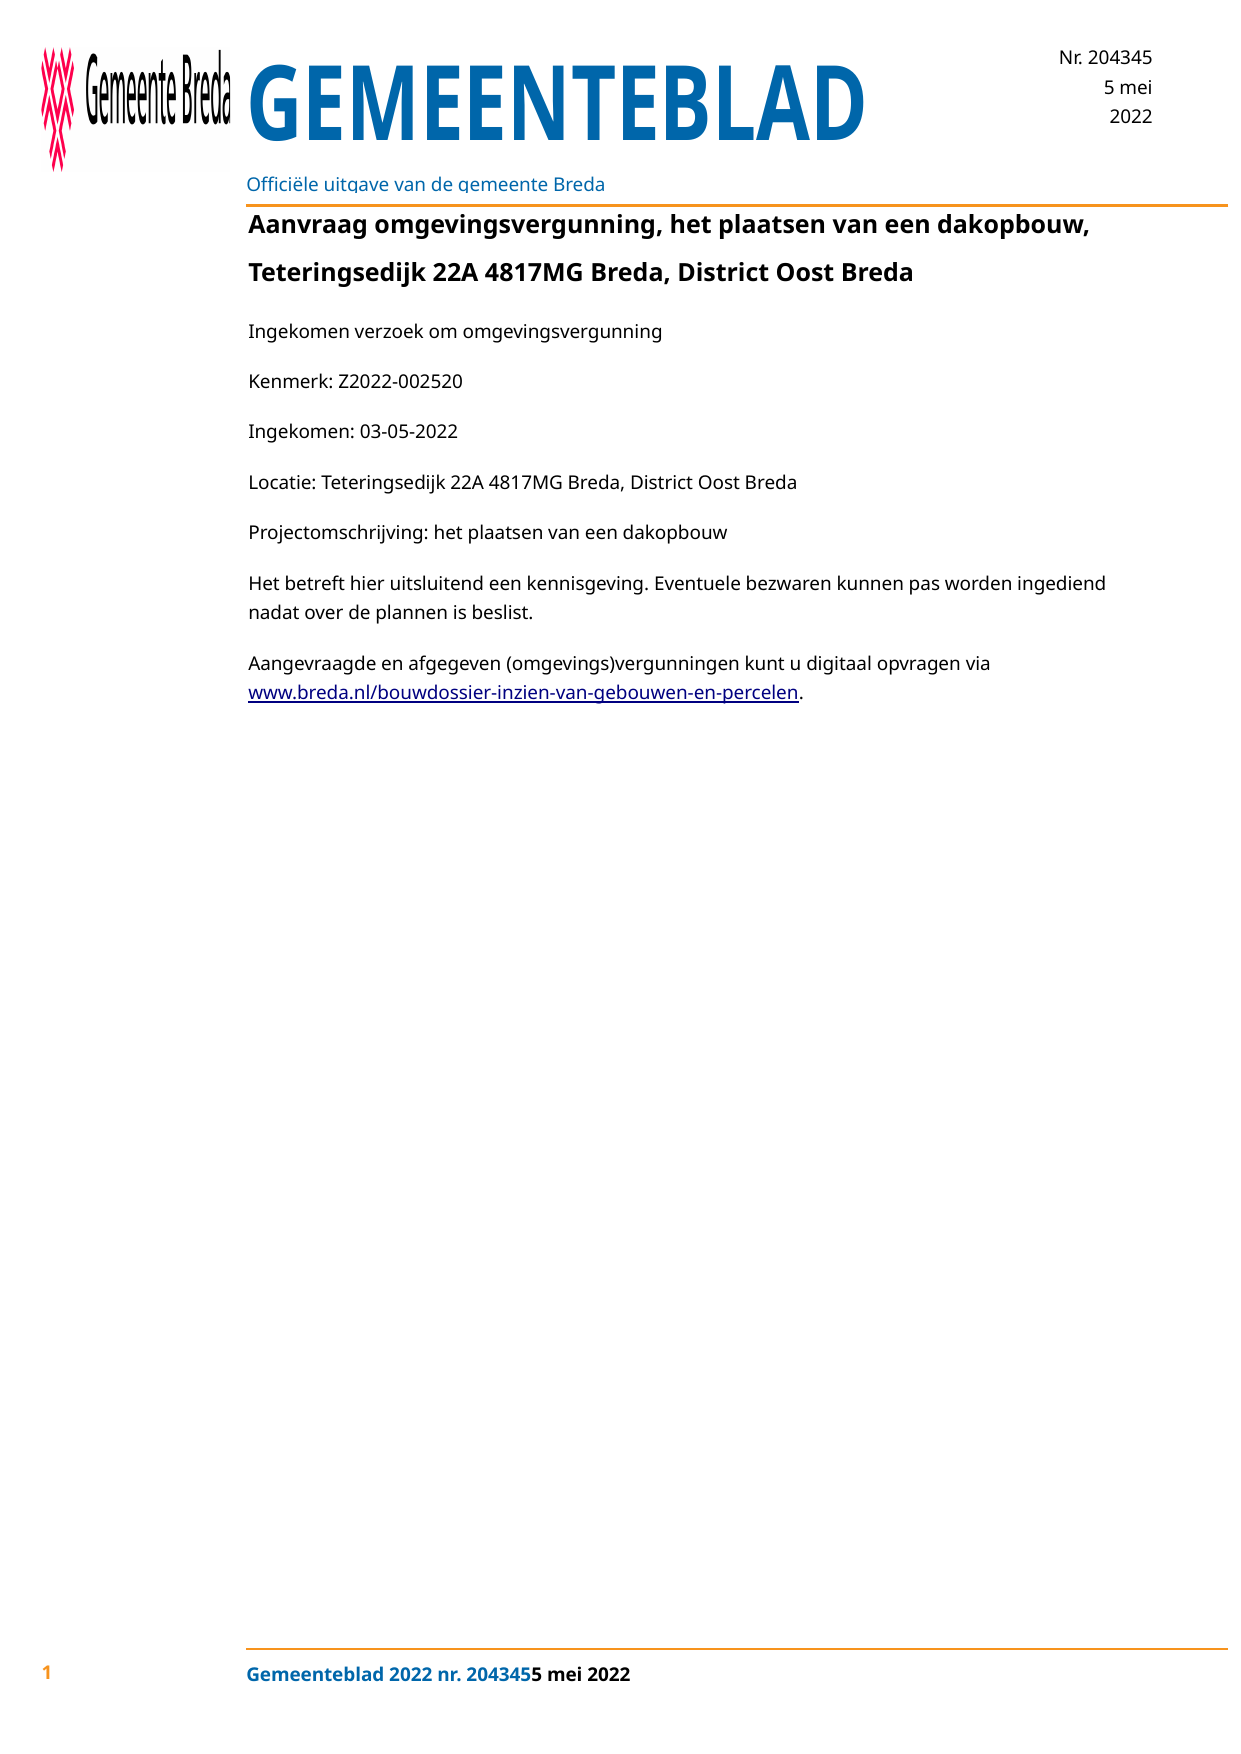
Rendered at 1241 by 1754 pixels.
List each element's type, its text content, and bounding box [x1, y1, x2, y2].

text Projectomschrijving: het plaatsen van een dakopbouw [248, 519, 1152, 545]
text Ingekomen: 03-05-2022 [248, 419, 1152, 444]
picture [41, 47, 231, 172]
text Het betreft hier uitsluitend een kennisgeving. Eventuele bezwaren kunnen pas worden ingediend nadat over de plannen is beslist. [248, 570, 1152, 625]
text Aanvraag omgevingsvergunning, het plaatsen van een dakopbouw, Teteringsedijk 22A 4817MG Breda, District Oost Breda [248, 207, 1152, 288]
text Kenmerk: Z2022-002520 [248, 368, 1152, 394]
text Aangevraagde en afgegeven (omgevings)vergunningen kunt u digitaal opvragen via www.breda.nl/bouwdossier-inzien-van-gebouwen-en-percelen. [248, 650, 1152, 705]
text Locatie: Teteringsedijk 22A 4817MG Breda, District Oost Breda [248, 469, 1152, 495]
text Ingekomen verzoek om omgevingsvergunning [248, 318, 1152, 344]
